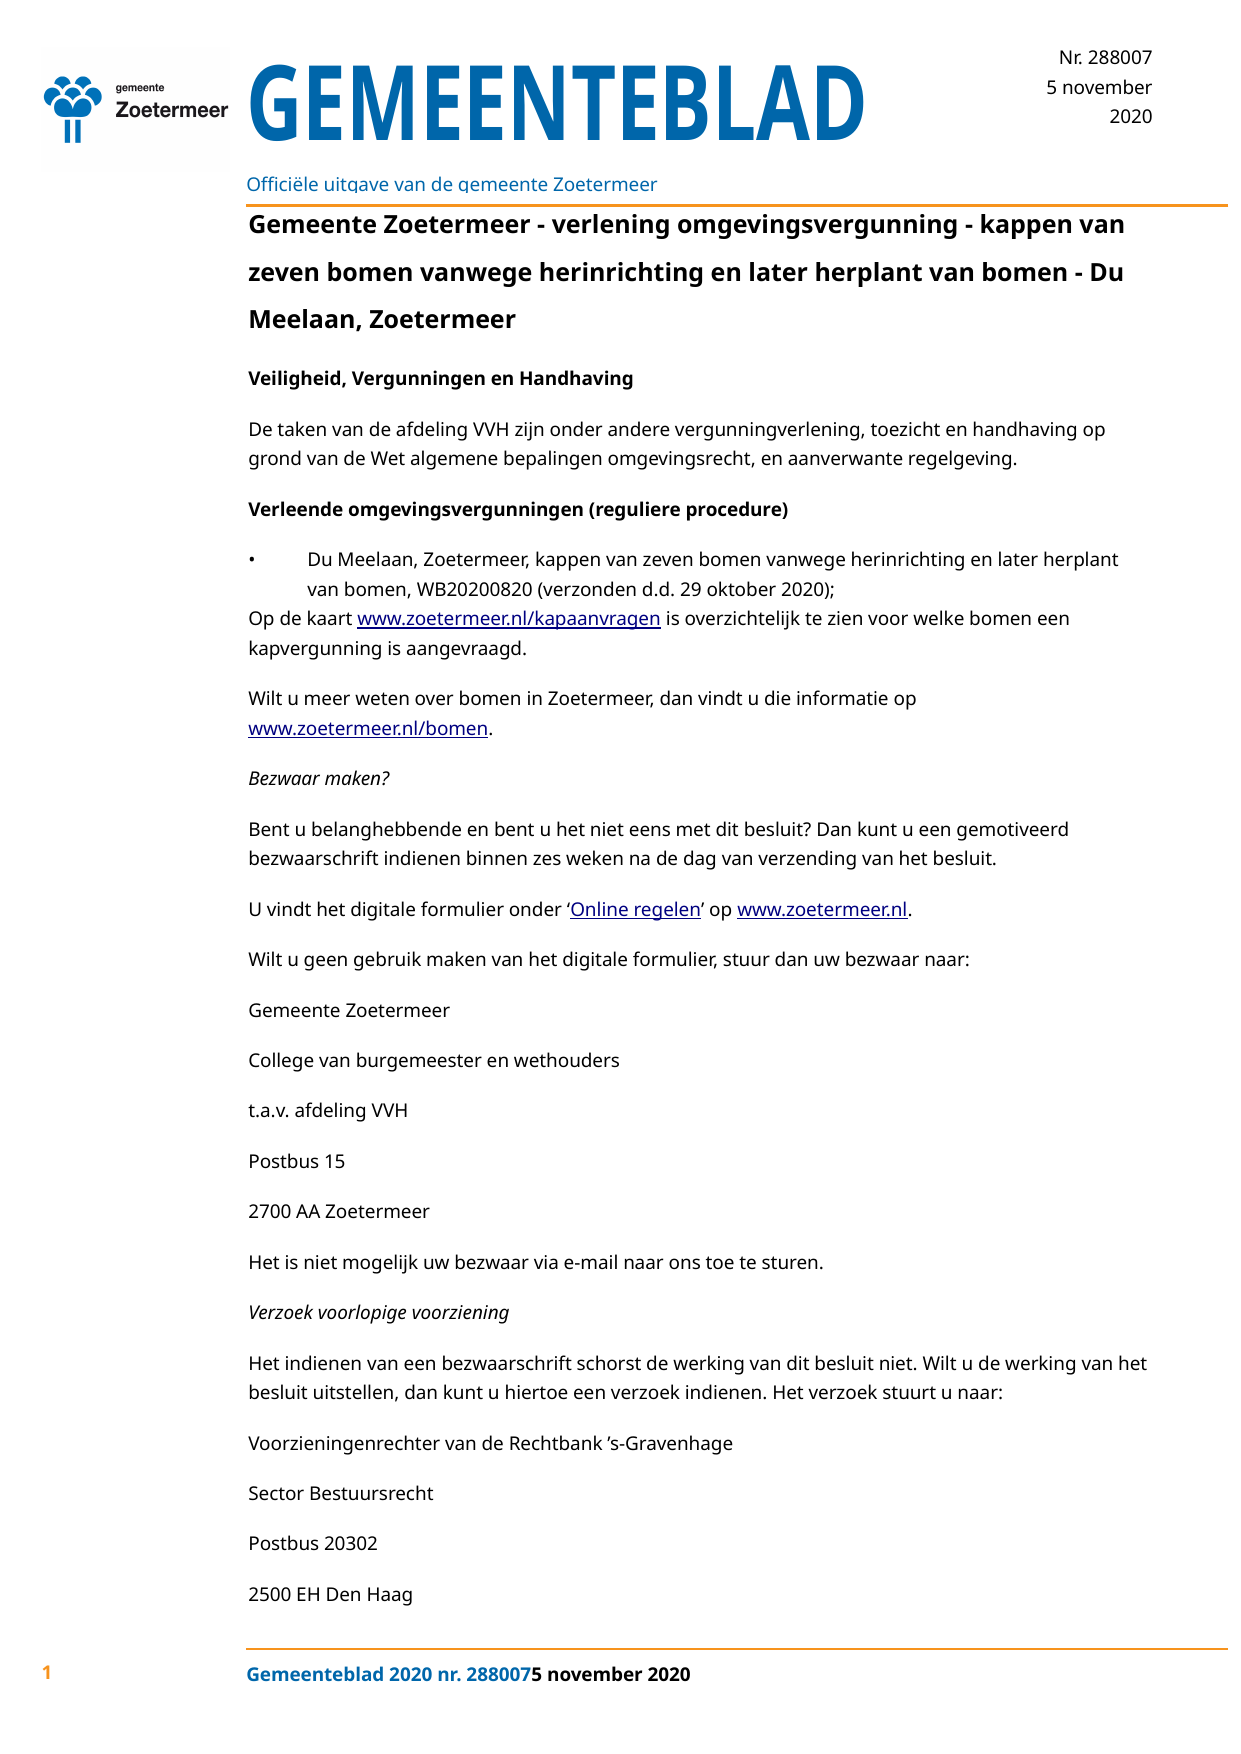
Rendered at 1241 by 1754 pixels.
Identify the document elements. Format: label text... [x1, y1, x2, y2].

text t.a.v. afdeling VVH [248, 1098, 1152, 1123]
text Bezwaar maken? [248, 766, 1152, 791]
text 2500 EH Den Haag [248, 1581, 1152, 1607]
text Het is niet mogelijk uw bezwaar via e-mail naar ons toe te sturen. [248, 1249, 1152, 1274]
picture [41, 47, 231, 172]
text Voorzieningenrechter van de Rechtbank ’s-Gravenhage [248, 1430, 1152, 1455]
text U vindt het digitale formulier onder ‘Online regelen’ op www.zoetermeer.nl. [248, 896, 1152, 922]
text Bent u belanghebbende en bent u het niet eens met dit besluit? Dan kunt u een gemotiveerd bezwaarschrift indienen binnen zes weken na de dag van verzending van het besluit. [248, 816, 1152, 871]
text Verleende omgevingsvergunningen (reguliere procedure) [248, 496, 1152, 522]
text Wilt u geen gebruik maken van het digitale formulier, stuur dan uw bezwaar naar: [248, 946, 1152, 972]
list Du Meelaan, Zoetermeer, kappen van zeven bomen vanwege herinrichting en later herplant van bomen, WB20200820 (verzonden d.d. 29 oktober 2020); [248, 546, 1152, 602]
text Op de kaart www.zoetermeer.nl/kapaanvragen is overzichtelijk te zien voor welke bomen een kapvergunning is aangevraagd. [248, 606, 1152, 661]
text Gemeente Zoetermeer [248, 997, 1152, 1022]
text Postbus 15 [248, 1148, 1152, 1174]
text Verzoek voorlopige voorziening [248, 1299, 1152, 1325]
text 2700 AA Zoetermeer [248, 1198, 1152, 1224]
text Sector Bestuursrecht [248, 1480, 1152, 1506]
text Het indienen van een bezwaarschrift schorst de werking van dit besluit niet. Wilt u de werking van het besluit uitstellen, dan kunt u hiertoe een verzoek indienen. Het verzoek stuurt u naar: [248, 1350, 1152, 1405]
text Gemeente Zoetermeer - verlening omgevingsvergunning - kappen van zeven bomen vanwege herinrichting en later herplant van bomen - Du Meelaan, Zoetermeer [248, 207, 1152, 336]
text Postbus 20302 [248, 1531, 1152, 1556]
text De taken van de afdeling VVH zijn onder andere vergunningverlening, toezicht en handhaving op grond van de Wet algemene bepalingen omgevingsrecht, en aanverwante regelgeving. [248, 416, 1152, 471]
text Veiligheid, Vergunningen en Handhaving [248, 366, 1152, 391]
text College van burgemeester en wethouders [248, 1047, 1152, 1073]
text Wilt u meer weten over bomen in Zoetermeer, dan vindt u die informatie op www.zoetermeer.nl/bomen. [248, 686, 1152, 741]
